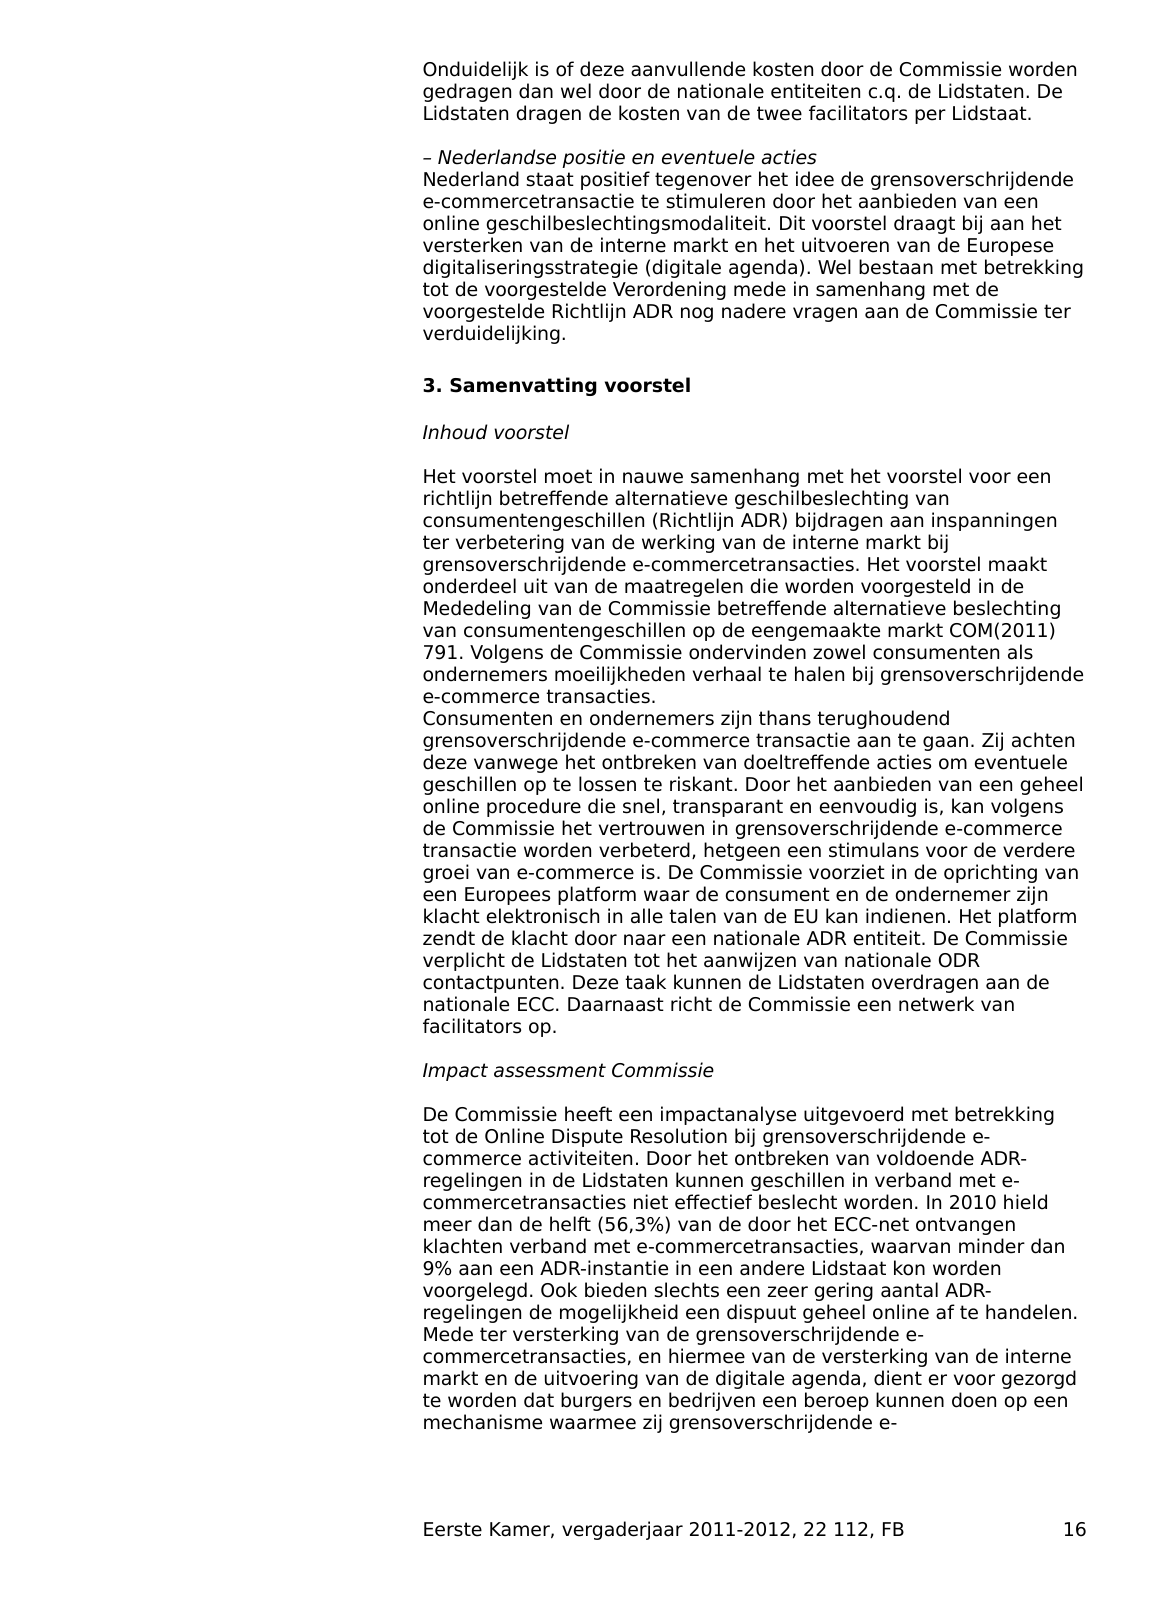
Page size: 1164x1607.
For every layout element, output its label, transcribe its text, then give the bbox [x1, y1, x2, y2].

text Onduidelijk is of deze aanvullende kosten door de Commissie worden gedragen dan wel door de nationale entiteiten c.q. de Lidstaten. De Lidstaten dragen de kosten van de twee facilitators per Lidstaat. [422, 59, 1087, 125]
subtitle Impact assessment Commissie [422, 1060, 1087, 1082]
text Nederland staat positief tegenover het idee de grensoverschrijdende e-commercetransactie te stimuleren door het aanbieden van een online geschilbeslechtingsmodaliteit. Dit voorstel draagt bij aan het versterken van de interne markt en het uitvoeren van de Europese digitaliseringsstrategie (digitale agenda). Wel bestaan met betrekking tot de voorgestelde Verordening mede in samenhang met de voorgestelde Richtlijn ADR nog nadere vragen aan de Commissie ter verduidelijking. [422, 169, 1087, 345]
subtitle Inhoud voorstel [422, 422, 1087, 444]
text Mede ter versterking van de grensoverschrijdende e-commercetransacties, en hiermee van de versterking van de interne markt en de uitvoering van de digitale agenda, dient er voor gezorgd te worden dat burgers en bedrijven een beroep kunnen doen op een mechanisme waarmee zij grensoverschrijdende e- [422, 1324, 1087, 1434]
text De Commissie heeft een impactanalyse uitgevoerd met betrekking tot de Online Dispute Resolution bij grensoverschrijdende e-commerce activiteiten. Door het ontbreken van voldoende ADR-regelingen in de Lidstaten kunnen geschillen in verband met e-commercetransacties niet effectief beslecht worden. In 2010 hield meer dan de helft (56,3%) van de door het ECC-net ontvangen klachten verband met e-commercetransacties, waarvan minder dan 9% aan een ADR-instantie in een andere Lidstaat kon worden voorgelegd. Ook bieden slechts een zeer gering aantal ADR-regelingen de mogelijkheid een dispuut geheel online af te handelen. [422, 1104, 1087, 1324]
subtitle 3. Samenvatting voorstel [422, 375, 1087, 397]
subtitle – Nederlandse positie en eventuele acties [422, 147, 1087, 169]
text Consumenten en ondernemers zijn thans terughoudend grensoverschrijdende e-commerce transactie aan te gaan. Zij achten deze vanwege het ontbreken van doeltreffende acties om eventuele geschillen op te lossen te riskant. Door het aanbieden van een geheel online procedure die snel, transparant en eenvoudig is, kan volgens de Commissie het vertrouwen in grensoverschrijdende e-commerce transactie worden verbeterd, hetgeen een stimulans voor de verdere groei van e-commerce is. De Commissie voorziet in de oprichting van een Europees platform waar de consument en de ondernemer zijn klacht elektronisch in alle talen van de EU kan indienen. Het platform zendt de klacht door naar een nationale ADR entiteit. De Commissie verplicht de Lidstaten tot het aanwijzen van nationale ODR contactpunten. Deze taak kunnen de Lidstaten overdragen aan de nationale ECC. Daarnaast richt de Commissie een netwerk van facilitators op. [422, 708, 1087, 1038]
text Het voorstel moet in nauwe samenhang met het voorstel voor een richtlijn betreffende alternatieve geschilbeslechting van consumentengeschillen (Richtlijn ADR) bijdragen aan inspanningen ter verbetering van de werking van de interne markt bij grensoverschrijdende e-commercetransacties. Het voorstel maakt onderdeel uit van de maatregelen die worden voorgesteld in de Mededeling van de Commissie betreffende alternatieve beslechting van consumentengeschillen op de eengemaakte markt COM(2011) 791. Volgens de Commissie ondervinden zowel consumenten als ondernemers moeilijkheden verhaal te halen bij grensoverschrijdende e-commerce transacties. [422, 466, 1087, 708]
